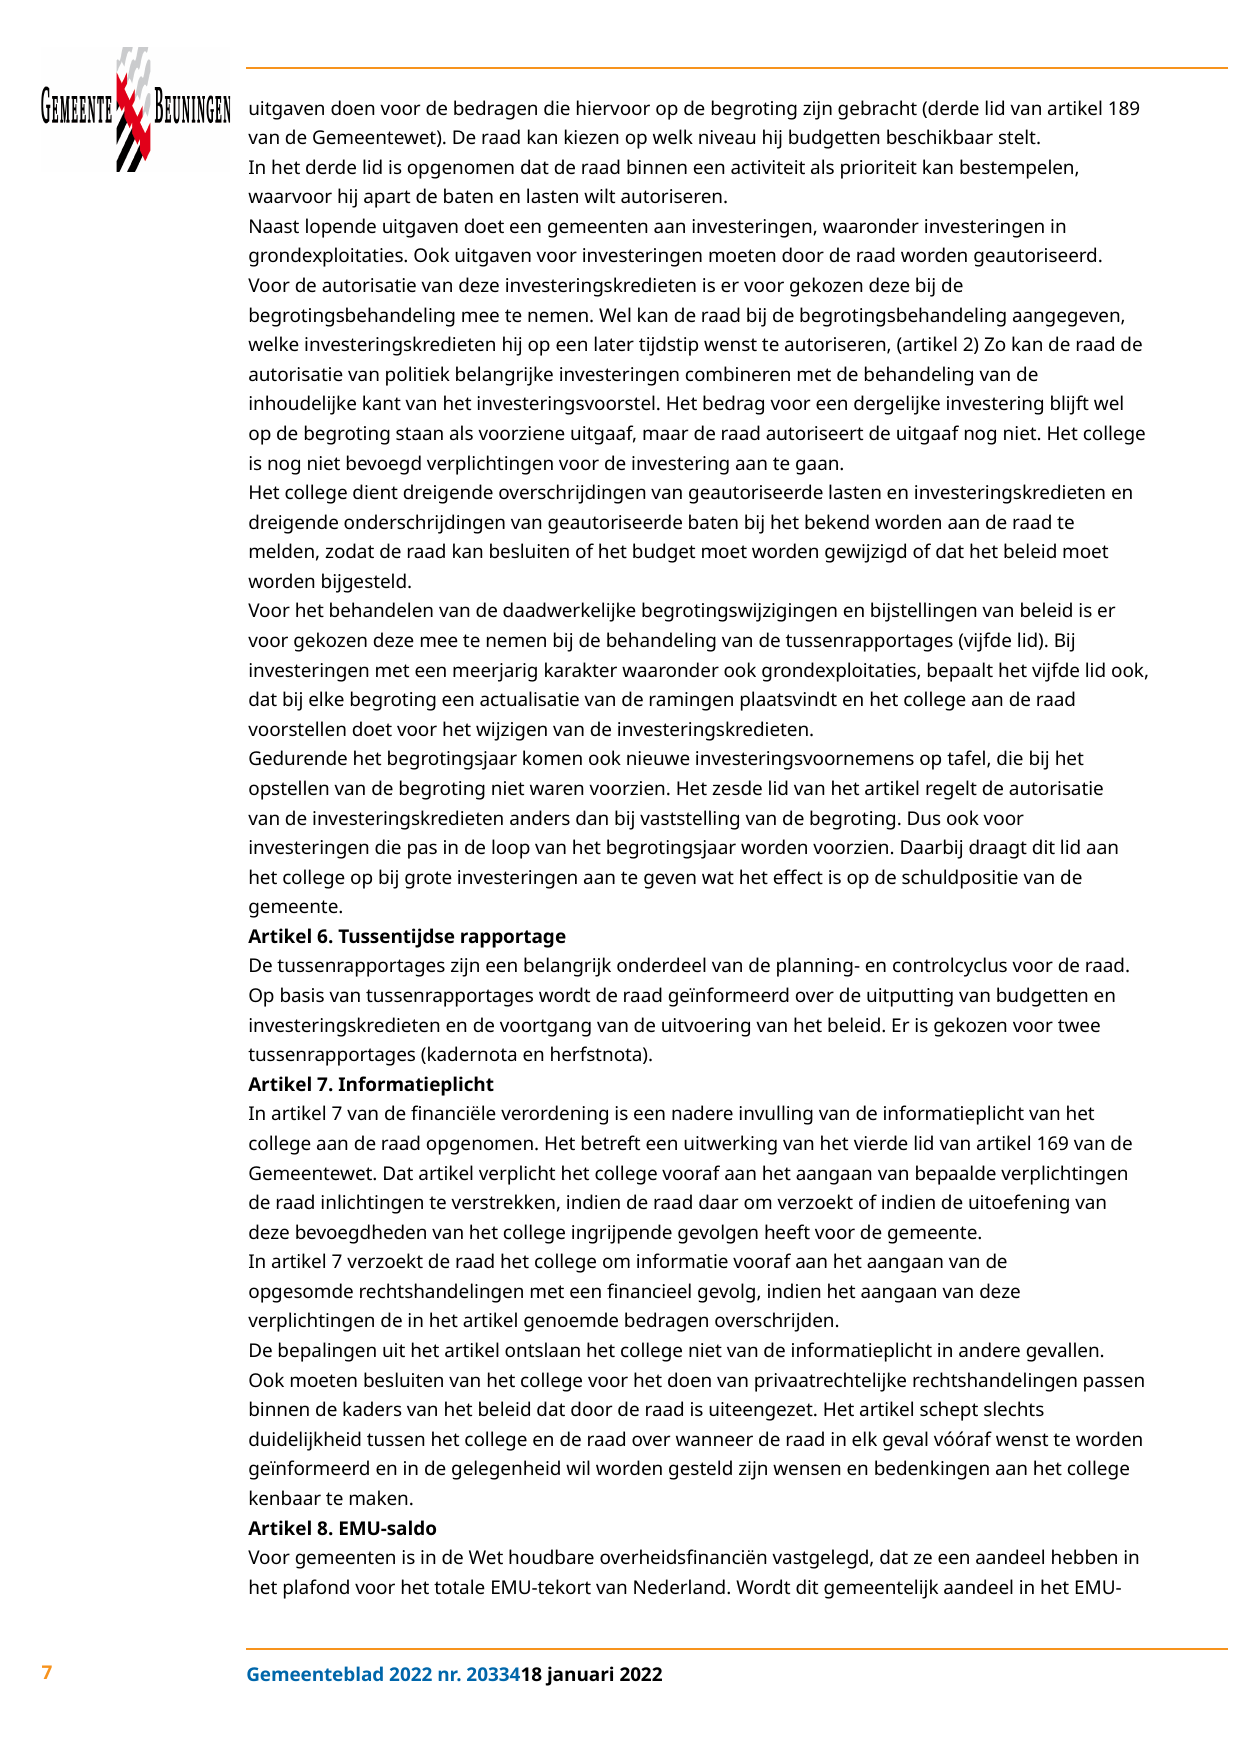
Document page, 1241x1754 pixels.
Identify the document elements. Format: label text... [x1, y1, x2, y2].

text Artikel 6. Tussentijdse rapportage [248, 923, 1152, 949]
text Het college dient dreigende overschrijdingen van geautoriseerde lasten en investeringskredieten en dreigende onderschrijdingen van geautoriseerde baten bij het bekend worden aan de raad te melden, zodat de raad kan besluiten of het budget moet worden gewijzigd of dat het beleid moet worden bijgesteld. [248, 479, 1152, 594]
text van de investeringskredieten anders dan bij vaststelling van de begroting. Dus ook voor [248, 805, 1152, 831]
text investeringen die pas in de loop van het begrotingsjaar worden voorzien. Daarbij draagt dit lid aan het college op bij grote investeringen aan te geven wat het effect is op de schuldpositie van de gemeente. [248, 834, 1152, 919]
text Ook moeten besluiten van het college voor het doen van privaatrechtelijke rechtshandelingen passen binnen de kaders van het beleid dat door de raad is uiteengezet. Het artikel schept slechts duidelijkheid tussen het college en de raad over wanneer de raad in elk geval vóóraf wenst te worden geïnformeerd en in de gelegenheid wil worden gesteld zijn wensen en bedenkingen aan het college kenbaar te maken. [248, 1367, 1152, 1511]
text De tussenrapportages zijn een belangrijk onderdeel van de planning- en controlcyclus voor de raad. Op basis van tussenrapportages wordt de raad geïnformeerd over de uitputting van budgetten en investeringskredieten en de voortgang van de uitvoering van het beleid. Er is gekozen voor twee tussenrapportages (kadernota en herfstnota). [248, 953, 1152, 1067]
text In het derde lid is opgenomen dat de raad binnen een activiteit als prioriteit kan bestempelen, waarvoor hij apart de baten en lasten wilt autoriseren. [248, 154, 1152, 209]
text verplichtingen de in het artikel genoemde bedragen overschrijden. [248, 1308, 1152, 1333]
text Voor de autorisatie van deze investeringskredieten is er voor gekozen deze bij de [248, 272, 1152, 298]
text opgesomde rechtshandelingen met een financieel gevolg, indien het aangaan van deze [248, 1278, 1152, 1304]
text uitgaven doen voor de bedragen die hiervoor op de begroting zijn gebracht (derde lid van artikel 189 van de Gemeentewet). De raad kan kiezen op welk niveau hij budgetten beschikbaar stelt. [248, 95, 1152, 150]
picture [41, 47, 231, 172]
text Artikel 7. Informatieplicht [248, 1071, 1152, 1097]
text In artikel 7 verzoekt de raad het college om informatie vooraf aan het aangaan van de [248, 1248, 1152, 1274]
text Naast lopende uitgaven doet een gemeenten aan investeringen, waaronder investeringen in grondexploitaties. Ook uitgaven voor investeringen moeten door de raad worden geautoriseerd. [248, 213, 1152, 268]
text Artikel 8. EMU-saldo [248, 1515, 1152, 1541]
text De bepalingen uit het artikel ontslaan het college niet van de informatieplicht in andere gevallen. [248, 1337, 1152, 1363]
text Voor het behandelen van de daadwerkelijke begrotingswijzigingen en bijstellingen van beleid is er voor gekozen deze mee te nemen bij de behandeling van de tussenrapportages (vijfde lid). Bij investeringen met een meerjarig karakter waaronder ook grondexploitaties, bepaalt het vijfde lid ook, dat bij elke begroting een actualisatie van de ramingen plaatsvindt en het college aan de raad voorstellen doet voor het wijzigen van de investeringskredieten. [248, 598, 1152, 742]
text begrotingsbehandeling mee te nemen. Wel kan de raad bij de begrotingsbehandeling aangegeven, welke investeringskredieten hij op een later tijdstip wenst te autoriseren, (artikel 2) Zo kan de raad de autorisatie van politiek belangrijke investeringen combineren met de behandeling van de inhoudelijke kant van het investeringsvoorstel. Het bedrag voor een dergelijke investering blijft wel op de begroting staan als voorziene uitgaaf, maar de raad autoriseert de uitgaaf nog niet. Het college is nog niet bevoegd verplichtingen voor de investering aan te gaan. [248, 302, 1152, 476]
text Gedurende het begrotingsjaar komen ook nieuwe investeringsvoornemens op tafel, die bij het opstellen van de begroting niet waren voorzien. Het zesde lid van het artikel regelt de autorisatie [248, 746, 1152, 801]
text In artikel 7 van de financiële verordening is een nadere invulling van de informatieplicht van het college aan de raad opgenomen. Het betreft een uitwerking van het vierde lid van artikel 169 van de Gemeentewet. Dat artikel verplicht het college vooraf aan het aangaan van bepaalde verplichtingen de raad inlichtingen te verstrekken, indien de raad daar om verzoekt of indien de uitoefening van deze bevoegdheden van het college ingrijpende gevolgen heeft voor de gemeente. [248, 1101, 1152, 1245]
text Voor gemeenten is in de Wet houdbare overheidsfinanciën vastgelegd, dat ze een aandeel hebben in het plafond voor het totale EMU-tekort van Nederland. Wordt dit gemeentelijk aandeel in het EMU- [248, 1544, 1152, 1600]
